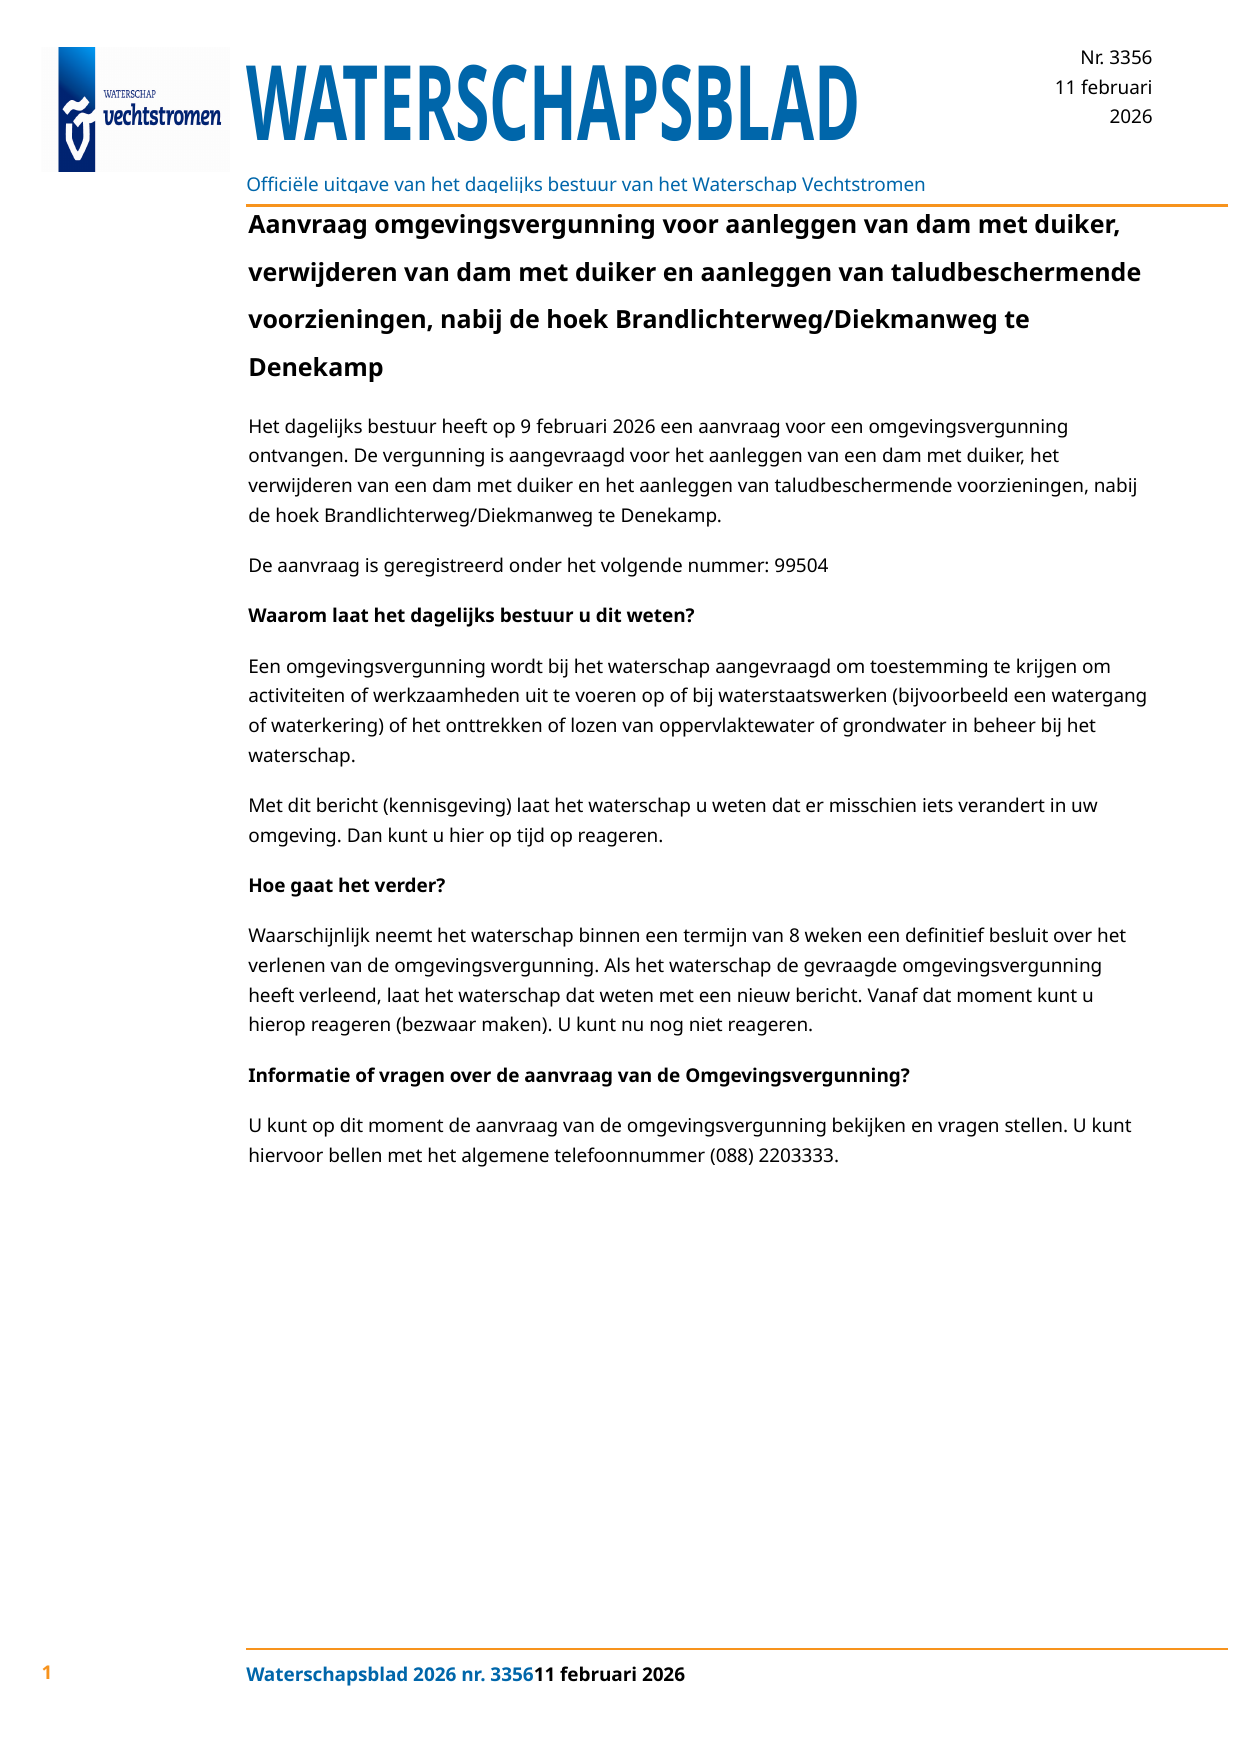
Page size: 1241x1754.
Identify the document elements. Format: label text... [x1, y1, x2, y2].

text Met dit bericht (kennisgeving) laat het waterschap u weten dat er misschien iets verandert in uw omgeving. Dan kunt u hier op tijd op reageren. [248, 792, 1152, 848]
text Een omgevingsvergunning wordt bij het waterschap aangevraagd om toestemming te krijgen om activiteiten of werkzaamheden uit te voeren op of bij waterstaatswerken (bijvoorbeeld een watergang of waterkering) of het onttrekken of lozen van oppervlaktewater of grondwater in beheer bij het waterschap. [248, 653, 1152, 768]
text De aanvraag is geregistreerd onder het volgende nummer: 99504 [248, 552, 1152, 578]
text Waarschijnlijk neemt het waterschap binnen een termijn van 8 weken een definitief besluit over het verlenen van de omgevingsvergunning. Als het waterschap de gevraagde omgevingsvergunning heeft verleend, laat het waterschap dat weten met een nieuw bericht. Vanaf dat moment kunt u hierop reageren (bezwaar maken). U kunt nu nog niet reageren. [248, 923, 1152, 1037]
text Het dagelijks bestuur heeft op 9 februari 2026 een aanvraag voor een omgevingsvergunning ontvangen. De vergunning is aangevraagd voor het aanleggen van een dam met duiker, het verwijderen van een dam met duiker en het aanleggen van taludbeschermende voorzieningen, nabij de hoek Brandlichterweg/Diekmanweg te Denekamp. [248, 413, 1152, 528]
text Hoe gaat het verder? [248, 872, 1152, 898]
text Waarom laat het dagelijks bestuur u dit weten? [248, 603, 1152, 628]
text Aanvraag omgevingsvergunning voor aanleggen van dam met duiker, verwijderen van dam met duiker en aanleggen van taludbeschermende voorzieningen, nabij de hoek Brandlichterweg/Diekmanweg te Denekamp [248, 207, 1152, 384]
text Informatie of vragen over de aanvraag van de Omgevingsvergunning? [248, 1062, 1152, 1088]
text U kunt op dit moment de aanvraag van de omgevingsvergunning bekijken en vragen stellen. U kunt hiervoor bellen met het algemene telefoonnummer (088) 2203333. [248, 1112, 1152, 1168]
picture [41, 47, 231, 172]
